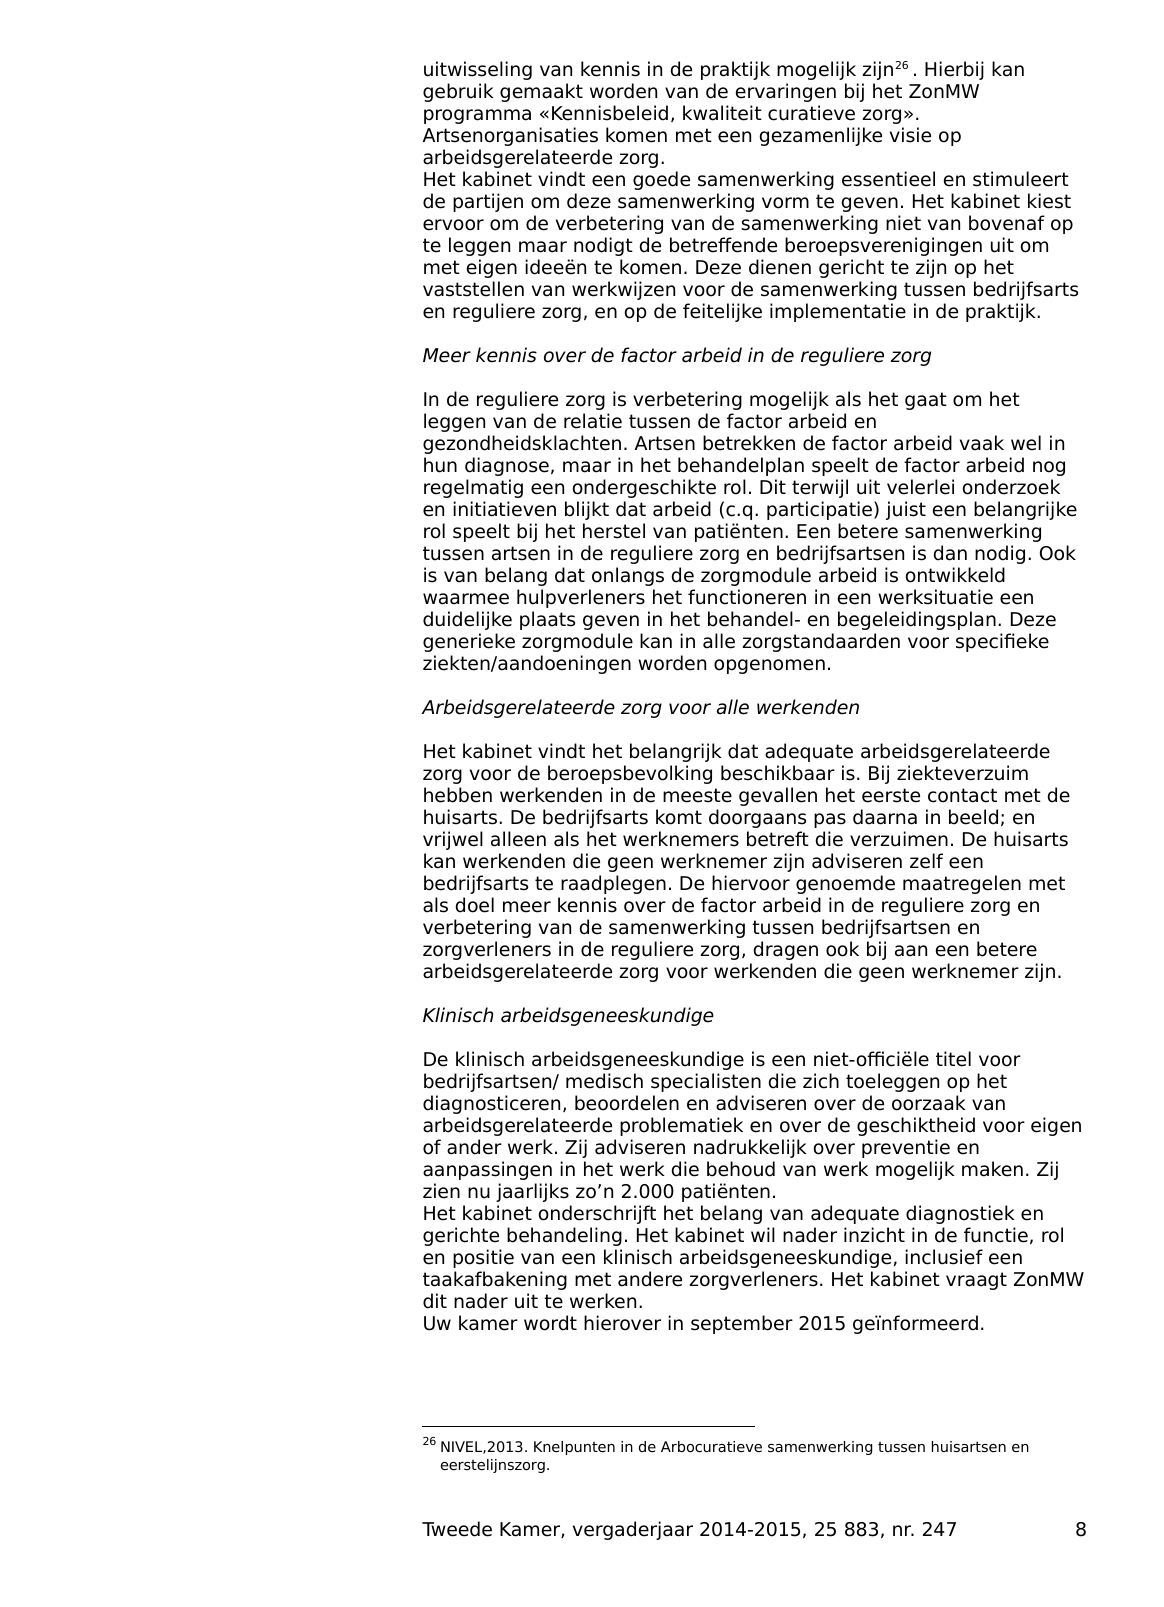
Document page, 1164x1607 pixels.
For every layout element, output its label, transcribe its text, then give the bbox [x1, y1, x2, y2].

text Het kabinet onderschrijft het belang van adequate diagnostiek en gerichte behandeling. Het kabinet wil nader inzicht in de functie, rol en positie van een klinisch arbeidsgeneeskundige, inclusief een taakafbakening met andere zorgverleners. Het kabinet vraagt ZonMW dit nader uit te werken. [422, 1203, 1087, 1313]
text De klinisch arbeidsgeneeskundige is een niet-officiële titel voor bedrijfsartsen/ medisch specialisten die zich toeleggen op het diagnosticeren, beoordelen en adviseren over de oorzaak van arbeidsgerelateerde problematiek en over de geschiktheid voor eigen of ander werk. Zij adviseren nadrukkelijk over preventie en aanpassingen in het werk die behoud van werk mogelijk maken. Zij zien nu jaarlijks zo’n 2.000 patiënten. [422, 1049, 1087, 1203]
text Artsenorganisaties komen met een gezamenlijke visie op arbeidsgerelateerde zorg. [422, 125, 1087, 169]
text Het kabinet vindt het belangrijk dat adequate arbeidsgerelateerde zorg voor de beroepsbevolking beschikbaar is. Bij ziekteverzuim hebben werkenden in de meeste gevallen het eerste contact met de huisarts. De bedrijfsarts komt doorgaans pas daarna in beeld; en vrijwel alleen als het werknemers betreft die verzuimen. De huisarts kan werkenden die geen werknemer zijn adviseren zelf een bedrijfsarts te raadplegen. De hiervoor genoemde maatregelen met als doel meer kennis over de factor arbeid in de reguliere zorg en verbetering van de samenwerking tussen bedrijfsartsen en zorgverleners in de reguliere zorg, dragen ook bij aan een betere arbeidsgerelateerde zorg voor werkenden die geen werknemer zijn. [422, 741, 1087, 983]
text In de reguliere zorg is verbetering mogelijk als het gaat om het leggen van de relatie tussen de factor arbeid en gezondheidsklachten. Artsen betrekken de factor arbeid vaak wel in hun diagnose, maar in het behandelplan speelt de factor arbeid nog regelmatig een ondergeschikte rol. Dit terwijl uit velerlei onderzoek en initiatieven blijkt dat arbeid (c.q. participatie) juist een belangrijke rol speelt bij het herstel van patiënten. Een betere samenwerking tussen artsen in de reguliere zorg en bedrijfsartsen is dan nodig. Ook is van belang dat onlangs de zorgmodule arbeid is ontwikkeld waarmee hulpverleners het functioneren in een werksituatie een duidelijke plaats geven in het behandel- en begeleidingsplan. Deze generieke zorgmodule kan in alle zorgstandaarden voor specifieke ziekten/aandoeningen worden opgenomen. [422, 389, 1087, 675]
subtitle Klinisch arbeidsgeneeskundige [422, 1005, 1087, 1027]
subtitle Arbeidsgerelateerde zorg voor alle werkenden [422, 697, 1087, 719]
text Uw kamer wordt hierover in september 2015 geïnformeerd. [422, 1313, 1087, 1335]
text NIVEL,2013. Knelpunten in de Arbocuratieve samenwerking tussen huisartsen en eerstelijnszorg. [422, 1435, 1087, 1474]
text uitwisseling van kennis in de praktijk mogelijk zijn. Hierbij kan gebruik gemaakt worden van de ervaringen bij het ZonMW programma «Kennisbeleid, kwaliteit curatieve zorg». [422, 59, 1087, 125]
subtitle Meer kennis over de factor arbeid in de reguliere zorg [422, 345, 1087, 367]
text Het kabinet vindt een goede samenwerking essentieel en stimuleert de partijen om deze samenwerking vorm te geven. Het kabinet kiest ervoor om de verbetering van de samenwerking niet van bovenaf op te leggen maar nodigt de betreffende beroepsverenigingen uit om met eigen ideeën te komen. Deze dienen gericht te zijn op het vaststellen van werkwijzen voor de samenwerking tussen bedrijfsarts en reguliere zorg, en op de feitelijke implementatie in de praktijk. [422, 169, 1087, 323]
